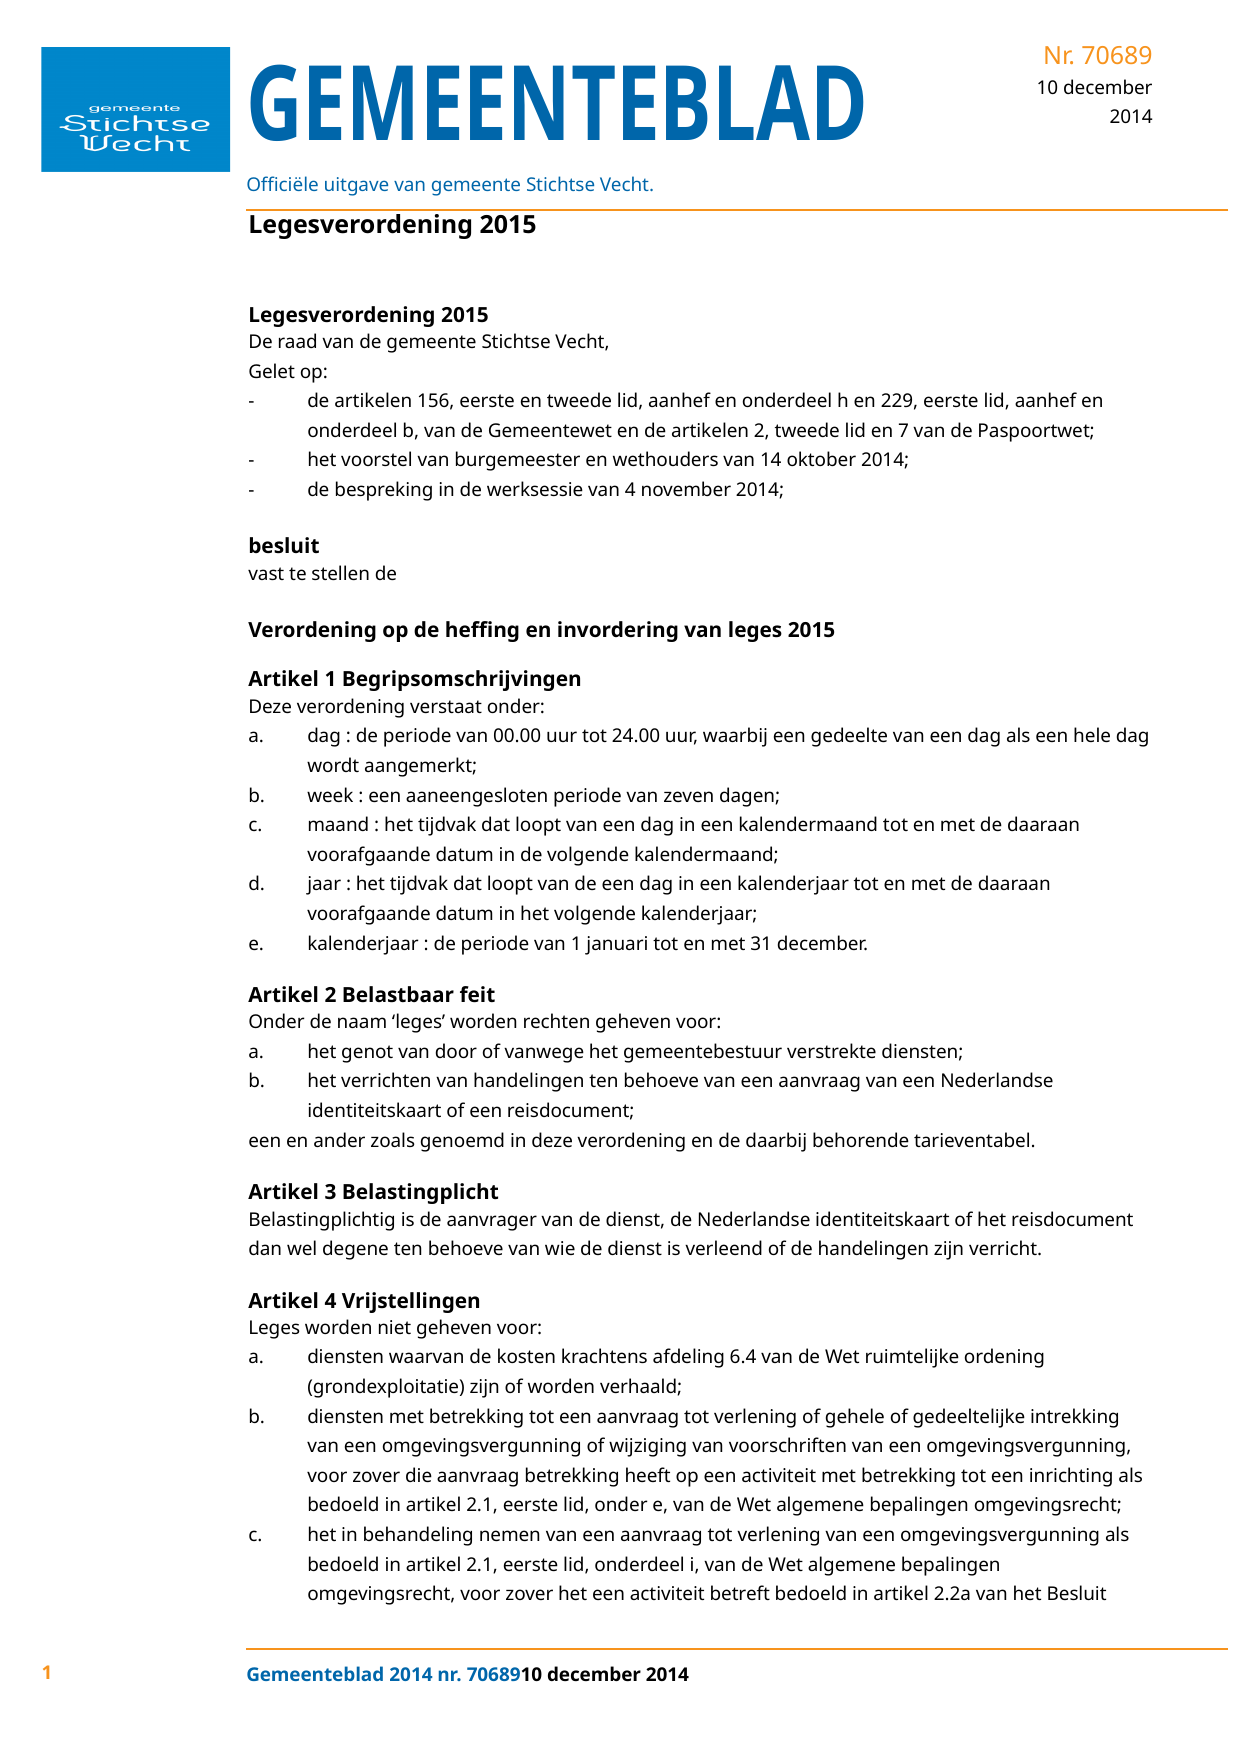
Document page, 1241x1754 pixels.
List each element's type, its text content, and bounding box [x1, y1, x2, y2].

list diensten met betrekking tot een aanvraag tot verlening of gehele of gedeeltelijke intrekking van een omgevingsvergunning of wijziging van voorschriften van een omgevingsvergunning, voor zover die aanvraag betrekking heeft op een activiteit met betrekking tot een inrichting als bedoeld in artikel 2.1, eerste lid, onder e, van de Wet algemene bepalingen omgevingsrecht; [248, 1403, 1152, 1517]
list diensten waarvan de kosten krachtens afdeling 6.4 van de Wet ruimtelijke ordening (grondexploitatie) zijn of worden verhaald; [248, 1344, 1152, 1399]
text Legesverordening 2015 [248, 300, 1152, 328]
text Artikel 4 Vrijstellingen [248, 1286, 1152, 1314]
text Legesverordening 2015 [248, 211, 1152, 241]
list week : een aaneengesloten periode van zeven dagen; [248, 782, 1152, 807]
text Artikel 2 Belastbaar feit [248, 980, 1152, 1008]
list jaar : het tijdvak dat loopt van de een dag in een kalenderjaar tot en met de daaraan voorafgaande datum in het volgende kalenderjaar; [248, 871, 1152, 926]
text vast te stellen de [248, 560, 1152, 586]
list de bespreking in de werksessie van 4 november 2014; [248, 476, 1152, 502]
list maand : het tijdvak dat loopt van een dag in een kalendermaand tot en met de daaraan voorafgaande datum in de volgende kalendermaand; [248, 811, 1152, 867]
picture [134, 116, 139, 130]
text Artikel 3 Belastingplicht [248, 1177, 1152, 1206]
list het verrichten van handelingen ten behoeve van een aanvraag van een Nederlandse identiteitskaart of een reisdocument; [248, 1068, 1152, 1123]
text Belastingplichtig is de aanvrager van de dienst, de Nederlandse identiteitskaart of het reisdocument dan wel degene ten behoeve van wie de dienst is verleend of de handelingen zijn verricht. [248, 1206, 1152, 1261]
text besluit [248, 532, 1152, 560]
text Gelet op: [248, 358, 1152, 384]
list de artikelen 156, eerste en tweede lid, aanhef en onderdeel h en 229, eerste lid, aanhef en onderdeel b, van de Gemeentewet en de artikelen 2, tweede lid en 7 van de Paspoortwet; [248, 387, 1152, 443]
text Deze verordening verstaat onder: [248, 693, 1152, 719]
list het voorstel van burgemeester en wethouders van 14 oktober 2014; [248, 447, 1152, 472]
list kalenderjaar : de periode van 1 januari tot en met 31 december. [248, 930, 1152, 955]
text Artikel 1 Begripsomschrijvingen [248, 664, 1152, 693]
picture [156, 136, 160, 150]
text Verordening op de heffing en invordering van leges 2015 [248, 615, 1152, 644]
text De raad van de gemeente Stichtse Vecht, [248, 328, 1152, 354]
text Onder de naam ‘leges’ worden rechten geheven voor: [248, 1008, 1152, 1034]
text Leges worden niet geheven voor: [248, 1314, 1152, 1340]
text een en ander zoals genoemd in deze verordening en de daarbij behorende tarieventabel. [248, 1127, 1152, 1153]
list het in behandeling nemen van een aanvraag tot verlening van een omgevingsvergunning als bedoeld in artikel 2.1, eerste lid, onderdeel i, van de Wet algemene bepalingen omgevingsrecht, voor zover het een activiteit betreft bedoeld in artikel 2.2a van het Besluit [248, 1521, 1152, 1606]
list dag : de periode van 00.00 uur tot 24.00 uur, waarbij een gedeelte van een dag als een hele dag wordt aangemerkt; [248, 723, 1152, 778]
list het genot van door of vanwege het gemeentebestuur verstrekte diensten; [248, 1038, 1152, 1064]
